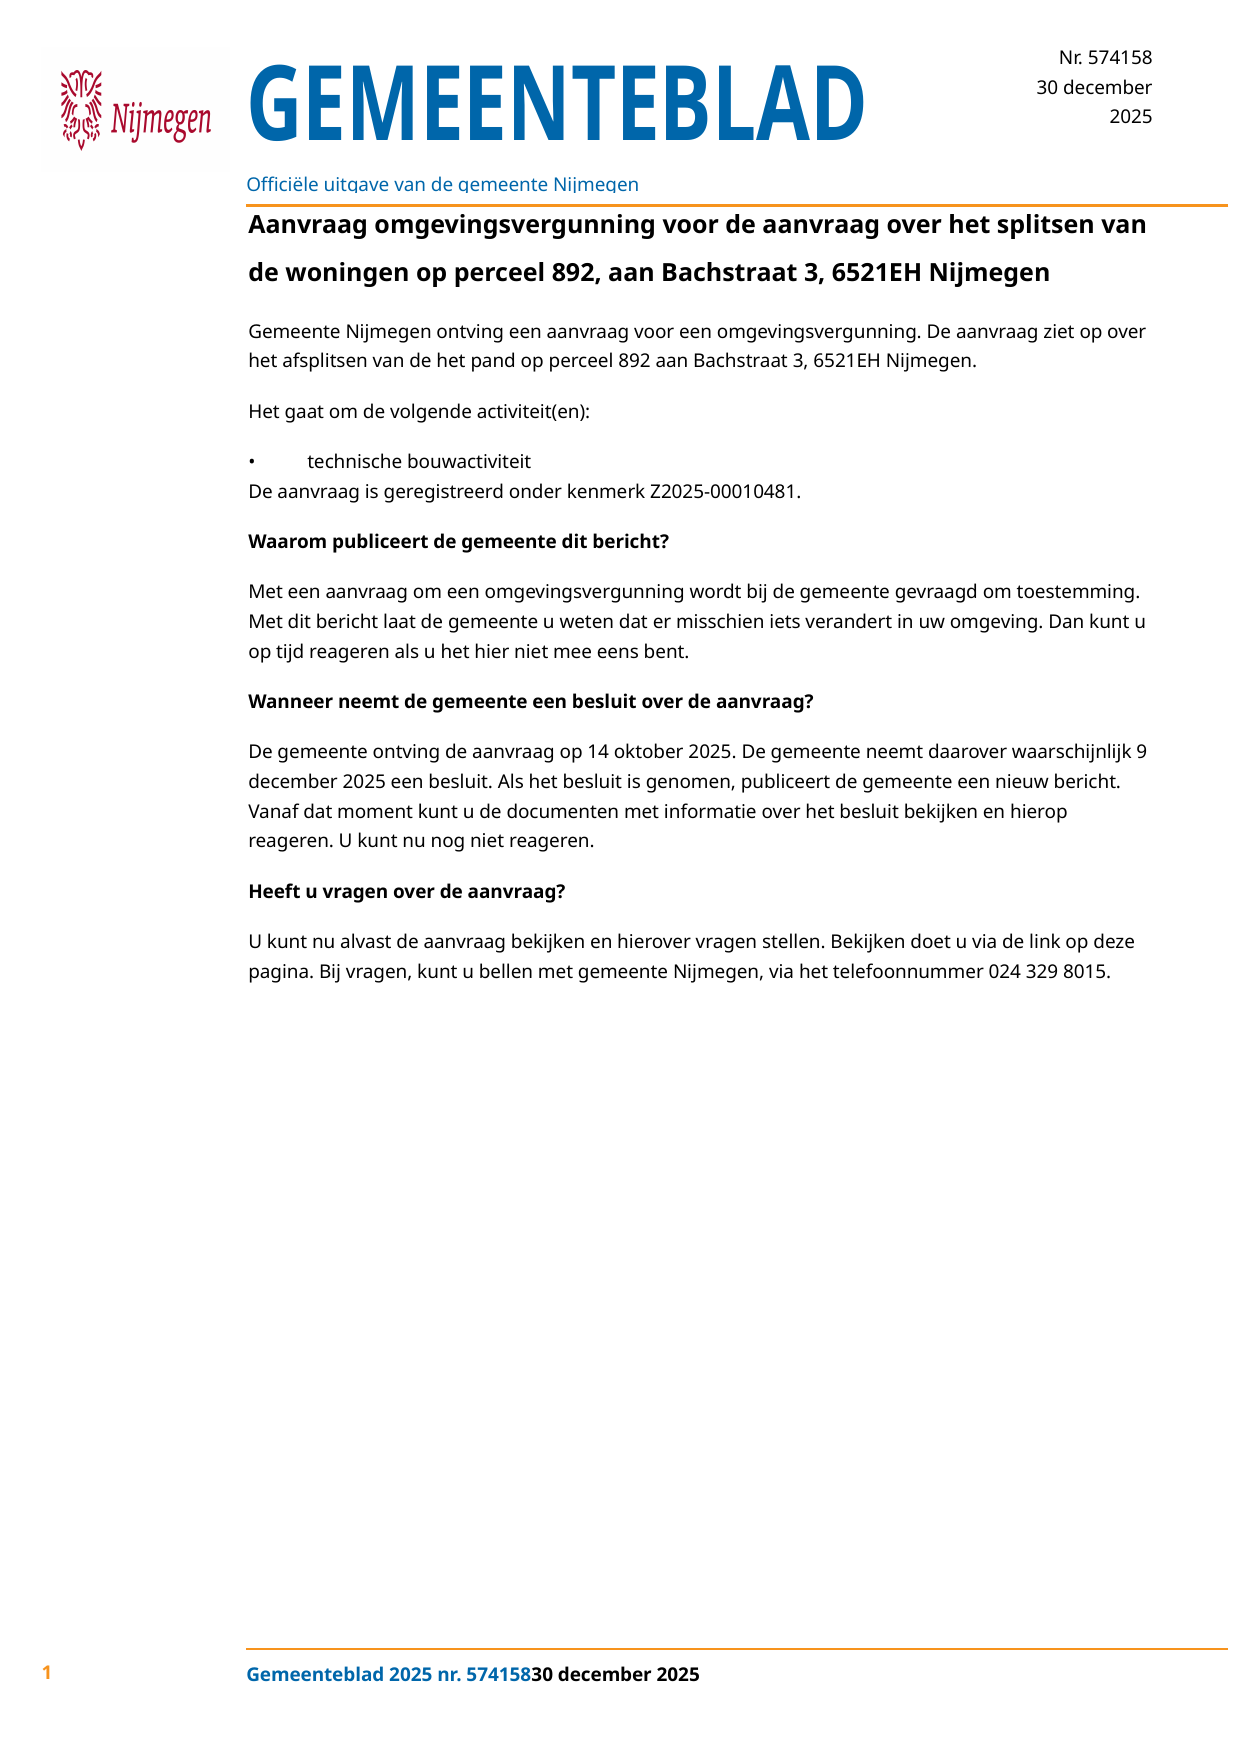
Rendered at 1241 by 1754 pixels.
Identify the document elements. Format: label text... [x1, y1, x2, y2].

text De gemeente ontving de aanvraag op 14 oktober 2025. De gemeente neemt daarover waarschijnlijk 9 december 2025 een besluit. Als het besluit is genomen, publiceert de gemeente een nieuw bericht. Vanaf dat moment kunt u de documenten met informatie over het besluit bekijken en hierop reageren. U kunt nu nog niet reageren. [248, 739, 1152, 853]
text Wanneer neemt de gemeente een besluit over de aanvraag? [248, 688, 1152, 714]
text Heeft u vragen over de aanvraag? [248, 878, 1152, 904]
text Aanvraag omgevingsvergunning voor de aanvraag over het splitsen van de woningen op perceel 892, aan Bachstraat 3, 6521EH Nijmegen [248, 207, 1152, 288]
text Gemeente Nijmegen ontving een aanvraag voor een omgevingsvergunning. De aanvraag ziet op over het afsplitsen van de het pand op perceel 892 aan Bachstraat 3, 6521EH Nijmegen. [248, 318, 1152, 373]
text Waarom publiceert de gemeente dit bericht? [248, 528, 1152, 554]
picture [41, 47, 231, 172]
text Het gaat om de volgende activiteit(en): [248, 398, 1152, 424]
text De aanvraag is geregistreerd onder kenmerk Z2025-00010481. [248, 478, 1152, 504]
text U kunt nu alvast de aanvraag bekijken en hierover vragen stellen. Bekijken doet u via de link op deze pagina. Bij vragen, kunt u bellen met gemeente Nijmegen, via het telefoonnummer 024 329 8015. [248, 928, 1152, 984]
text Met een aanvraag om een omgevingsvergunning wordt bij de gemeente gevraagd om toestemming. Met dit bericht laat de gemeente u weten dat er misschien iets verandert in uw omgeving. Dan kunt u op tijd reageren als u het hier niet mee eens bent. [248, 579, 1152, 664]
list technische bouwactiviteit [248, 448, 1152, 474]
